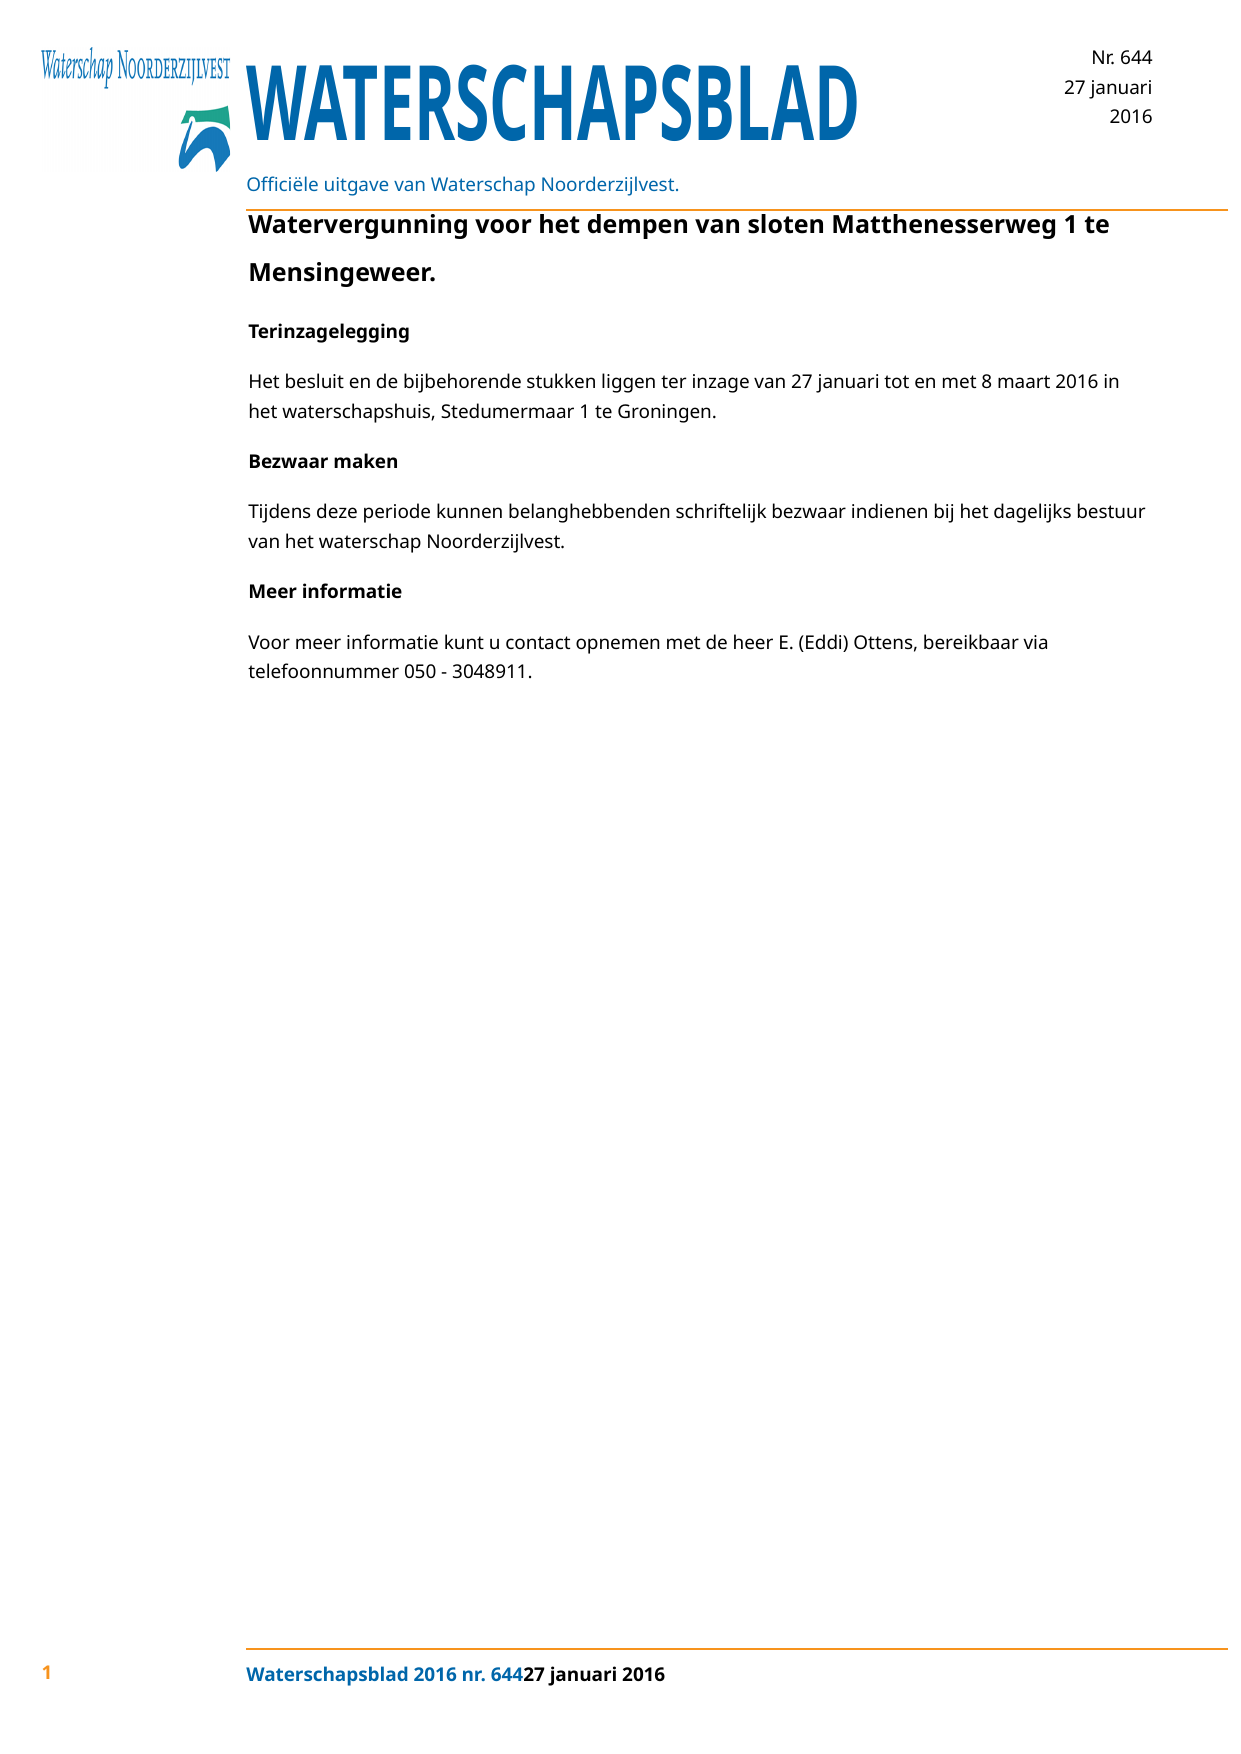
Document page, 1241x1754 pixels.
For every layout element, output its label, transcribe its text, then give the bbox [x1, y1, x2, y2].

text Bezwaar maken [248, 448, 1152, 474]
text Terinzagelegging [248, 318, 1152, 344]
text Meer informatie [248, 579, 1152, 604]
text Voor meer informatie kunt u contact opnemen met de heer E. (Eddi) Ottens, bereikbaar via telefoonnummer 050 - 3048911. [248, 629, 1152, 684]
picture [41, 47, 231, 172]
text Tijdens deze periode kunnen belanghebbenden schriftelijk bezwaar indienen bij het dagelijks bestuur van het waterschap Noorderzijlvest. [248, 499, 1152, 554]
text Watervergunning voor het dempen van sloten Matthenesserweg 1 te Mensingeweer. [248, 211, 1152, 288]
text Het besluit en de bijbehorende stukken liggen ter inzage van 27 januari tot en met 8 maart 2016 in het waterschapshuis, Stedumermaar 1 te Groningen. [248, 368, 1152, 424]
